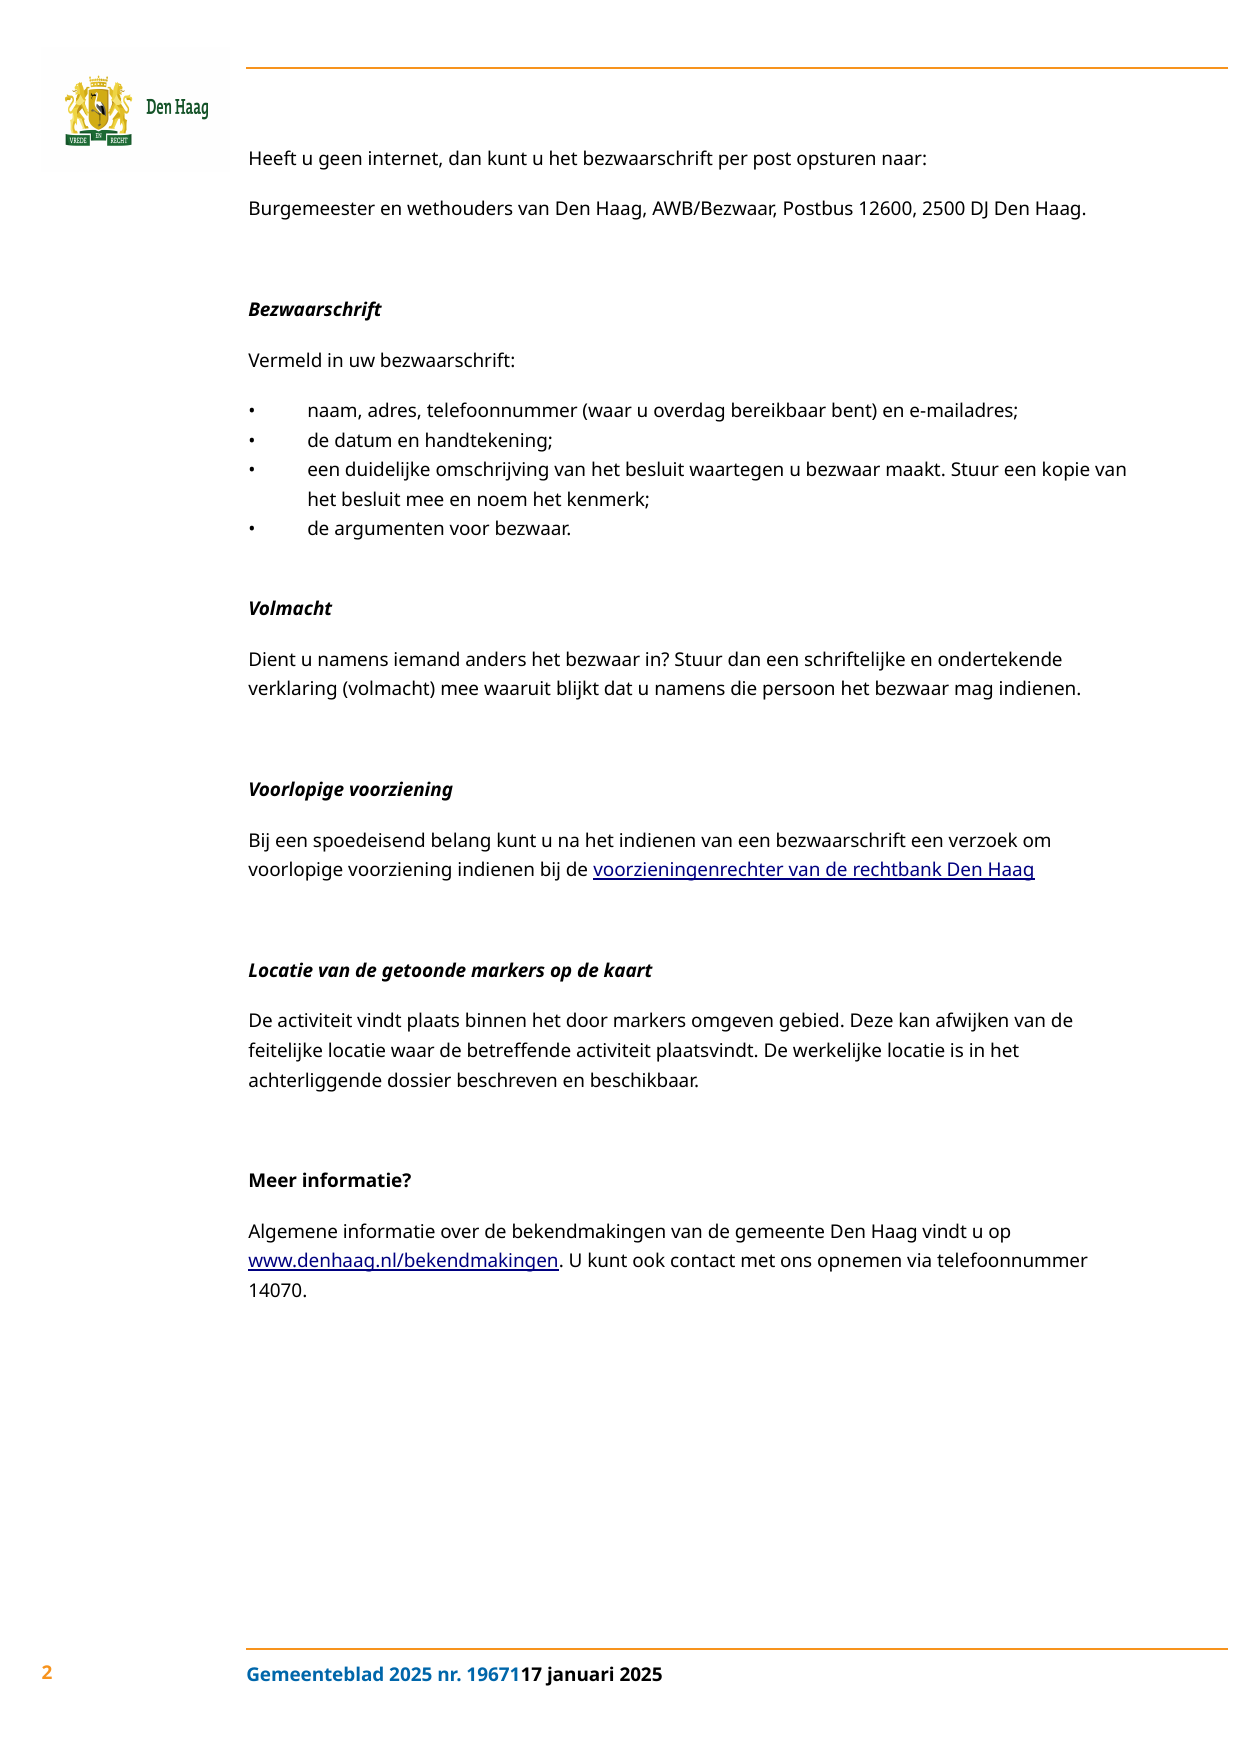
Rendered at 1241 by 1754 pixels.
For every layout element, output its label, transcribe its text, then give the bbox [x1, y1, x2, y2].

list de datum en handtekening; [248, 427, 1152, 453]
text Dient u namens iemand anders het bezwaar in? Stuur dan een schriftelijke en ondertekende verklaring (volmacht) mee waaruit blijkt dat u namens die persoon het bezwaar mag indienen. [248, 646, 1152, 701]
picture [41, 47, 231, 172]
text Bezwaarschrift [248, 296, 1152, 322]
text Bij een spoedeisend belang kunt u na het indienen van een bezwaarschrift een verzoek om voorlopige voorziening indienen bij de voorzieningenrechter van de rechtbank Den Haag [248, 827, 1152, 882]
text De activiteit vindt plaats binnen het door markers omgeven gebied. Deze kan afwijken van de feitelijke locatie waar de betreffende activiteit plaatsvindt. De werkelijke locatie is in het achterliggende dossier beschreven en beschikbaar. [248, 1008, 1152, 1093]
text Volmacht [248, 596, 1152, 621]
text Meer informatie? [248, 1168, 1152, 1193]
text Burgemeester en wethouders van Den Haag, AWB/Bezwaar, Postbus 12600, 2500 DJ Den Haag. [248, 196, 1152, 221]
text Vermeld in uw bezwaarschrift: [248, 347, 1152, 373]
list naam, adres, telefoonnummer (waar u overdag bereikbaar bent) en e-mailadres; [248, 397, 1152, 423]
list een duidelijke omschrijving van het besluit waartegen u bezwaar maakt. Stuur een kopie van het besluit mee en noem het kenmerk; [248, 456, 1152, 512]
text Heeft u geen internet, dan kunt u het bezwaarschrift per post opsturen naar: [248, 145, 1152, 171]
list de argumenten voor bezwaar. [248, 516, 1152, 541]
text Voorlopige voorziening [248, 776, 1152, 802]
text Algemene informatie over de bekendmakingen van de gemeente Den Haag vindt u op www.denhaag.nl/bekendmakingen. U kunt ook contact met ons opnemen via telefoonnummer 14070. [248, 1218, 1152, 1303]
text Locatie van de getoonde markers op de kaart [248, 957, 1152, 983]
